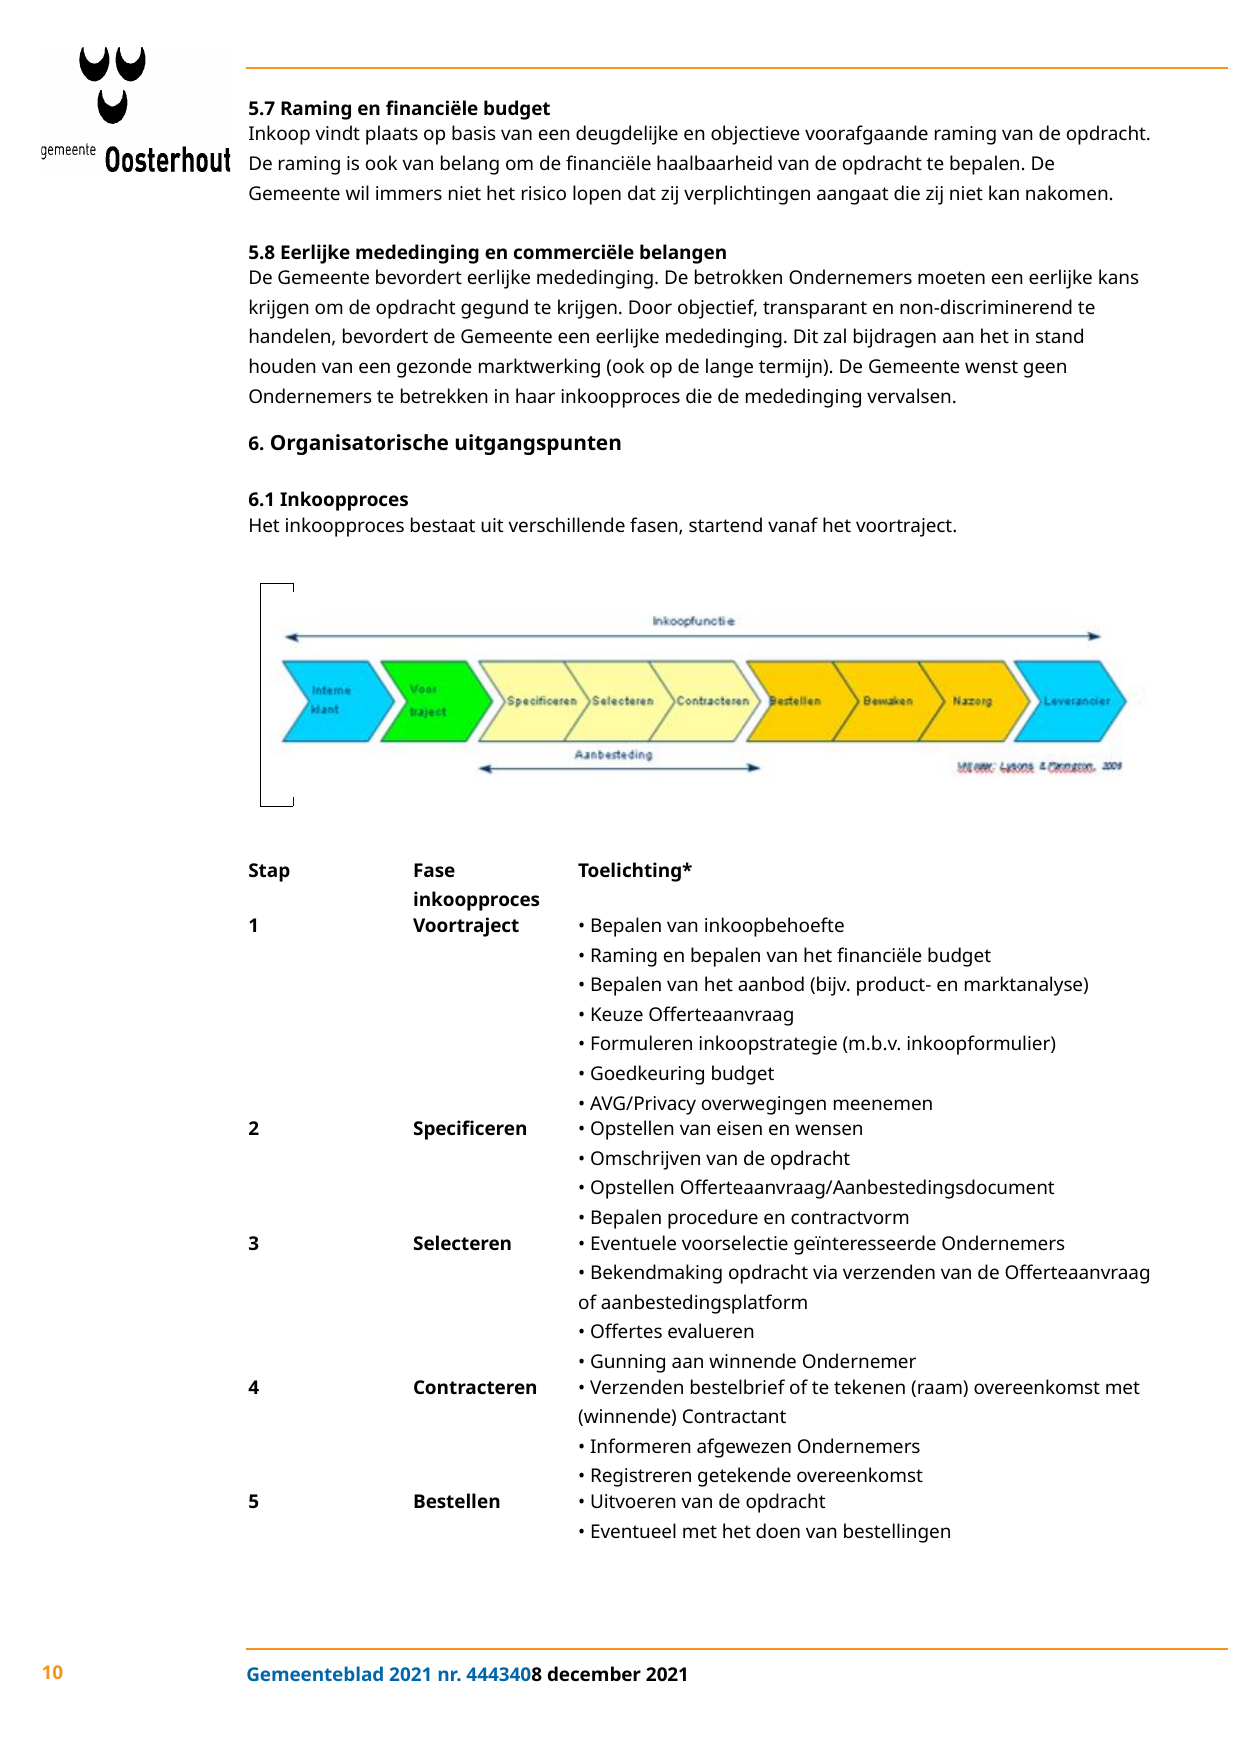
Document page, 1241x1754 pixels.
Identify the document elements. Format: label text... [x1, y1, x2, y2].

table_cell Bestellen [413, 1489, 578, 1544]
table_cell • Eventuele voorselectie geïnteresseerde Ondernemers • Bekendmaking opdracht via verzenden van de Offerteaanvraag of aanbestedingsplatform • Offertes evalueren • Gunning aan winnende Ondernemer [578, 1230, 1152, 1374]
text 6.1 Inkoopproces [248, 487, 1152, 512]
picture [41, 47, 231, 172]
table_cell Selecteren [413, 1230, 578, 1374]
table_cell • Verzenden bestelbrief of te tekenen (raam) overeenkomst met (winnende) Contractant • Informeren afgewezen Ondernemers • Registreren getekende overeenkomst [578, 1374, 1152, 1488]
table_cell • Uitvoeren van de opdracht • Eventueel met het doen van bestellingen [578, 1489, 1152, 1544]
table_cell • Bepalen van inkoopbehoefte • Raming en bepalen van het financiële budget • Bepalen van het aanbod (bijv. product- en marktanalyse) • Keuze Offerteaanvraag • Formuleren inkoopstrategie (m.b.v. inkoopformulier) • Goedkeuring budget • AVG/Privacy overwegingen meenemen [578, 912, 1152, 1115]
text Inkoop vindt plaats op basis van een deugdelijke en objectieve voorafgaande raming van de opdracht. De raming is ook van belang om de financiële haalbaarheid van de opdracht te bepalen. De Gemeente wil immers niet het risico lopen dat zij verplichtingen aangaat die zij niet kan nakomen. [248, 121, 1152, 205]
picture [268, 592, 1173, 797]
table_cell • Opstellen van eisen en wensen • Omschrijven van de opdracht • Opstellen Offerteaanvraag/Aanbestedingsdocument • Bepalen procedure en contractvorm [578, 1115, 1152, 1230]
table_cell Contracteren [413, 1374, 578, 1488]
text 5.7 Raming en financiële budget [248, 95, 1152, 121]
table_cell 3 [248, 1230, 413, 1374]
table_cell Specificeren [413, 1115, 578, 1230]
table_header Stap [248, 857, 413, 912]
text Het inkoopproces bestaat uit verschillende fasen, startend vanaf het voortraject. [248, 512, 1152, 538]
text 6. Organisatorische uitgangspunten [248, 428, 1152, 457]
text De Gemeente bevordert eerlijke mededinging. De betrokken Ondernemers moeten een eerlijke kans krijgen om de opdracht gegund te krijgen. Door objectief, transparant en non-discriminerend te handelen, bevordert de Gemeente een eerlijke mededinging. Dit zal bijdragen aan het in stand houden van een gezonde marktwerking (ook op de lange termijn). De Gemeente wenst geen Ondernemers te betrekken in haar inkoopproces die de mededinging vervalsen. [248, 264, 1152, 409]
table_header Toelichting* [578, 857, 1152, 912]
table_cell 1 [248, 912, 413, 1115]
table_cell 2 [248, 1115, 413, 1230]
table_cell 4 [248, 1374, 413, 1488]
table_header Fase inkoopproces [413, 857, 578, 912]
table_cell Voortraject [413, 912, 578, 1115]
table_cell 5 [248, 1489, 413, 1544]
text 5.8 Eerlijke mededinging en commerciële belangen [248, 239, 1152, 264]
